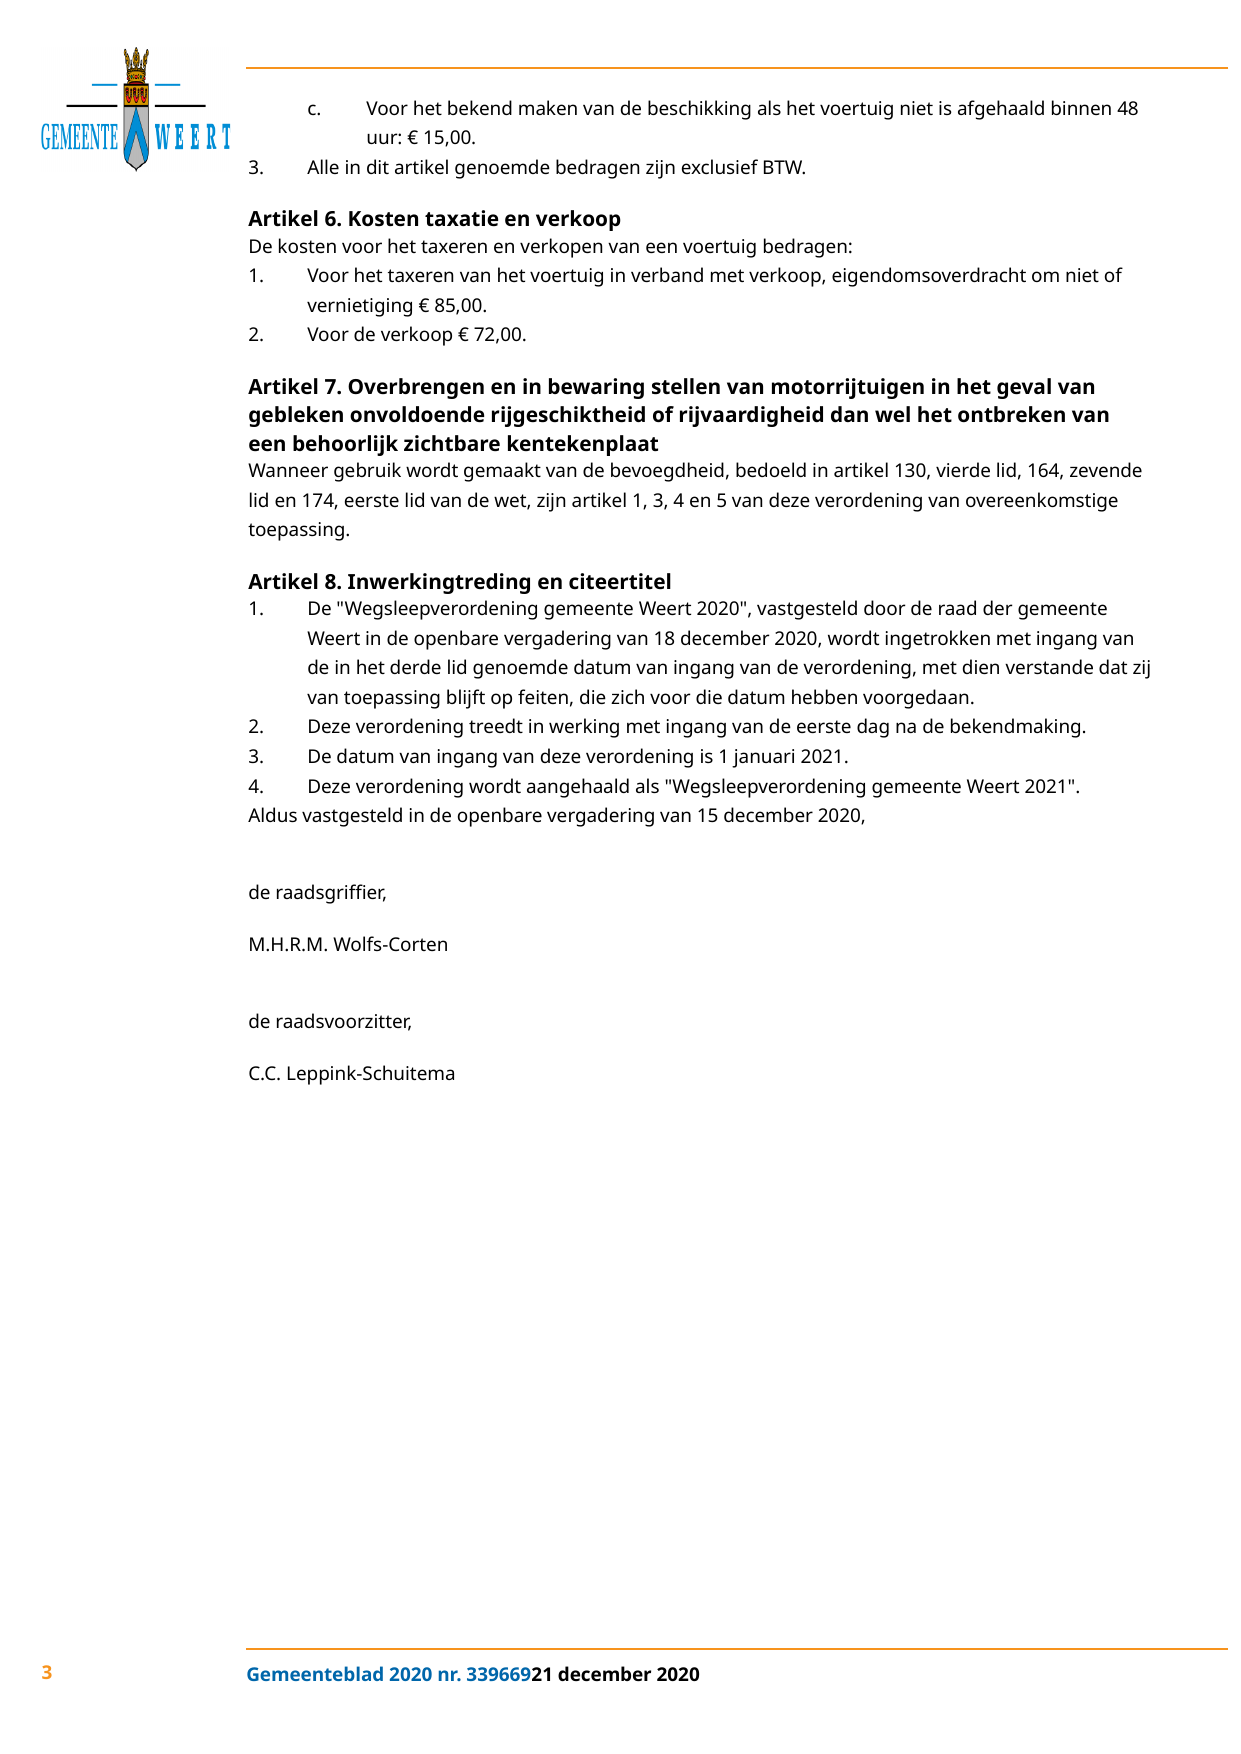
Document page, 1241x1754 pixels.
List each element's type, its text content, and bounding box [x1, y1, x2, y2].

list De "Wegsleepverordening gemeente Weert 2020", vastgesteld door de raad der gemeente Weert in de openbare vergadering van 18 december 2020, wordt ingetrokken met ingang van de in het derde lid genoemde datum van ingang van de verordening, met dien verstande dat zij van toepassing blijft op feiten, die zich voor die datum hebben voorgedaan. [248, 595, 1152, 710]
text M.H.R.M. Wolfs-Corten [248, 931, 1152, 957]
list Voor de verkoop € 72,00. [248, 322, 1152, 347]
text De kosten voor het taxeren en verkopen van een voertuig bedragen: [248, 233, 1152, 258]
list Deze verordening wordt aangehaald als "Wegsleepverordening gemeente Weert 2021". [248, 773, 1152, 798]
list Voor het bekend maken van de beschikking als het voertuig niet is afgehaald binnen 48 uur: € 15,00. [307, 95, 1152, 150]
picture [41, 47, 231, 172]
text Aldus vastgesteld in de openbare vergadering van 15 december 2020, [248, 802, 1152, 828]
list Deze verordening treedt in werking met ingang van de eerste dag na de bekendmaking. [248, 714, 1152, 739]
text de raadsvoorzitter, [248, 1008, 1152, 1034]
text Artikel 8. Inwerkingtreding en citeertitel [248, 567, 1152, 595]
text Artikel 6. Kosten taxatie en verkoop [248, 204, 1152, 233]
text de raadsgriffier, [248, 879, 1152, 905]
text C.C. Leppink-Schuitema [248, 1060, 1152, 1085]
list Voor het taxeren van het voertuig in verband met verkoop, eigendomsoverdracht om niet of vernietiging € 85,00. [248, 262, 1152, 318]
text Wanneer gebruik wordt gemaakt van de bevoegdheid, bedoeld in artikel 130, vierde lid, 164, zevende lid en 174, eerste lid van de wet, zijn artikel 1, 3, 4 en 5 van deze verordening van overeenkomstige toepassing. [248, 457, 1152, 542]
list De datum van ingang van deze verordening is 1 januari 2021. [248, 743, 1152, 769]
list Alle in dit artikel genoemde bedragen zijn exclusief BTW. [248, 154, 1152, 180]
text Artikel 7. Overbrengen en in bewaring stellen van motorrijtuigen in het geval van gebleken onvoldoende rijgeschiktheid of rijvaardigheid dan wel het ontbreken van een behoorlijk zichtbare kentekenplaat [248, 372, 1152, 457]
